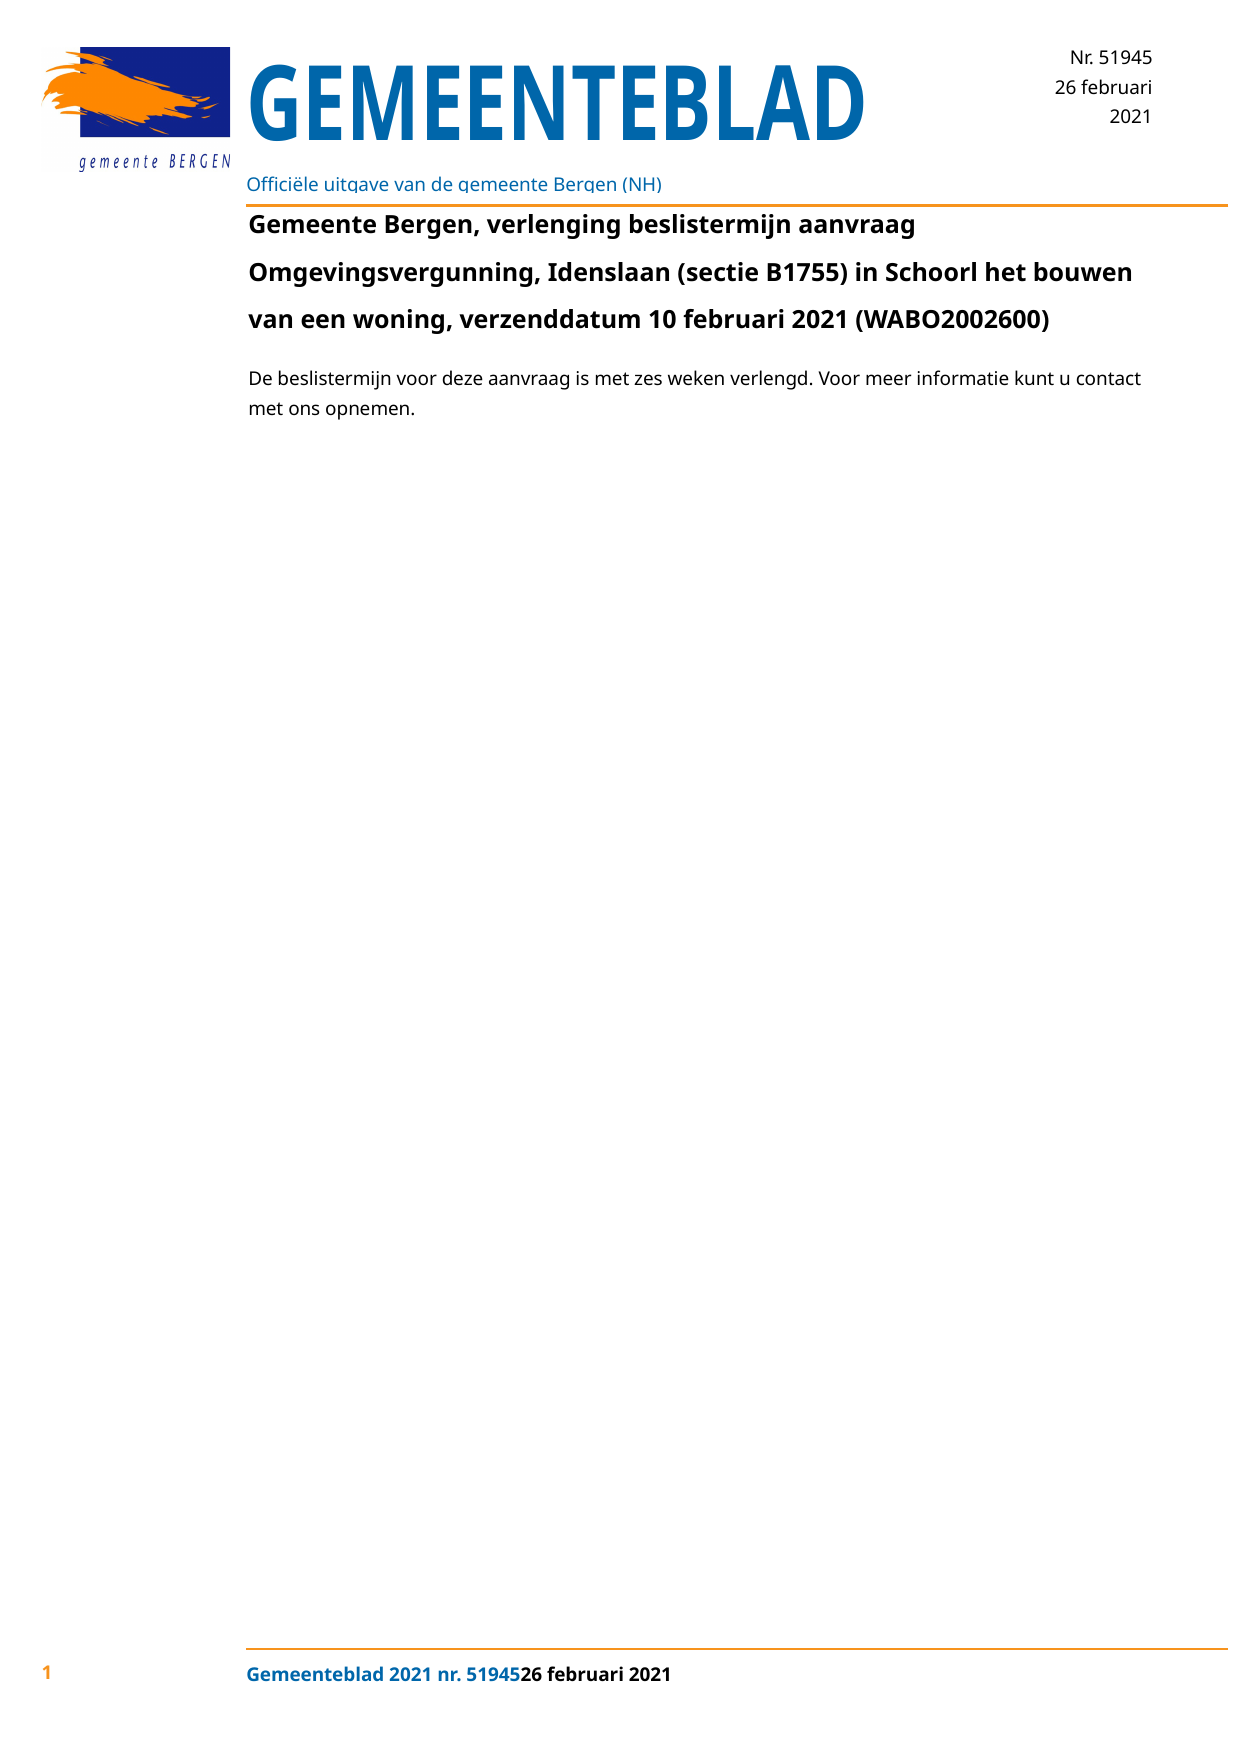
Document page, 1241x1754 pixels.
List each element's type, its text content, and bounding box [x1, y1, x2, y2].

text De beslistermijn voor deze aanvraag is met zes weken verlengd. Voor meer informatie kunt u contact met ons opnemen. [248, 366, 1152, 421]
picture [41, 47, 231, 172]
text Gemeente Bergen, verlenging beslistermijn aanvraag Omgevingsvergunning, Idenslaan (sectie B1755) in Schoorl het bouwen van een woning, verzenddatum 10 februari 2021 (WABO2002600) [248, 207, 1152, 336]
